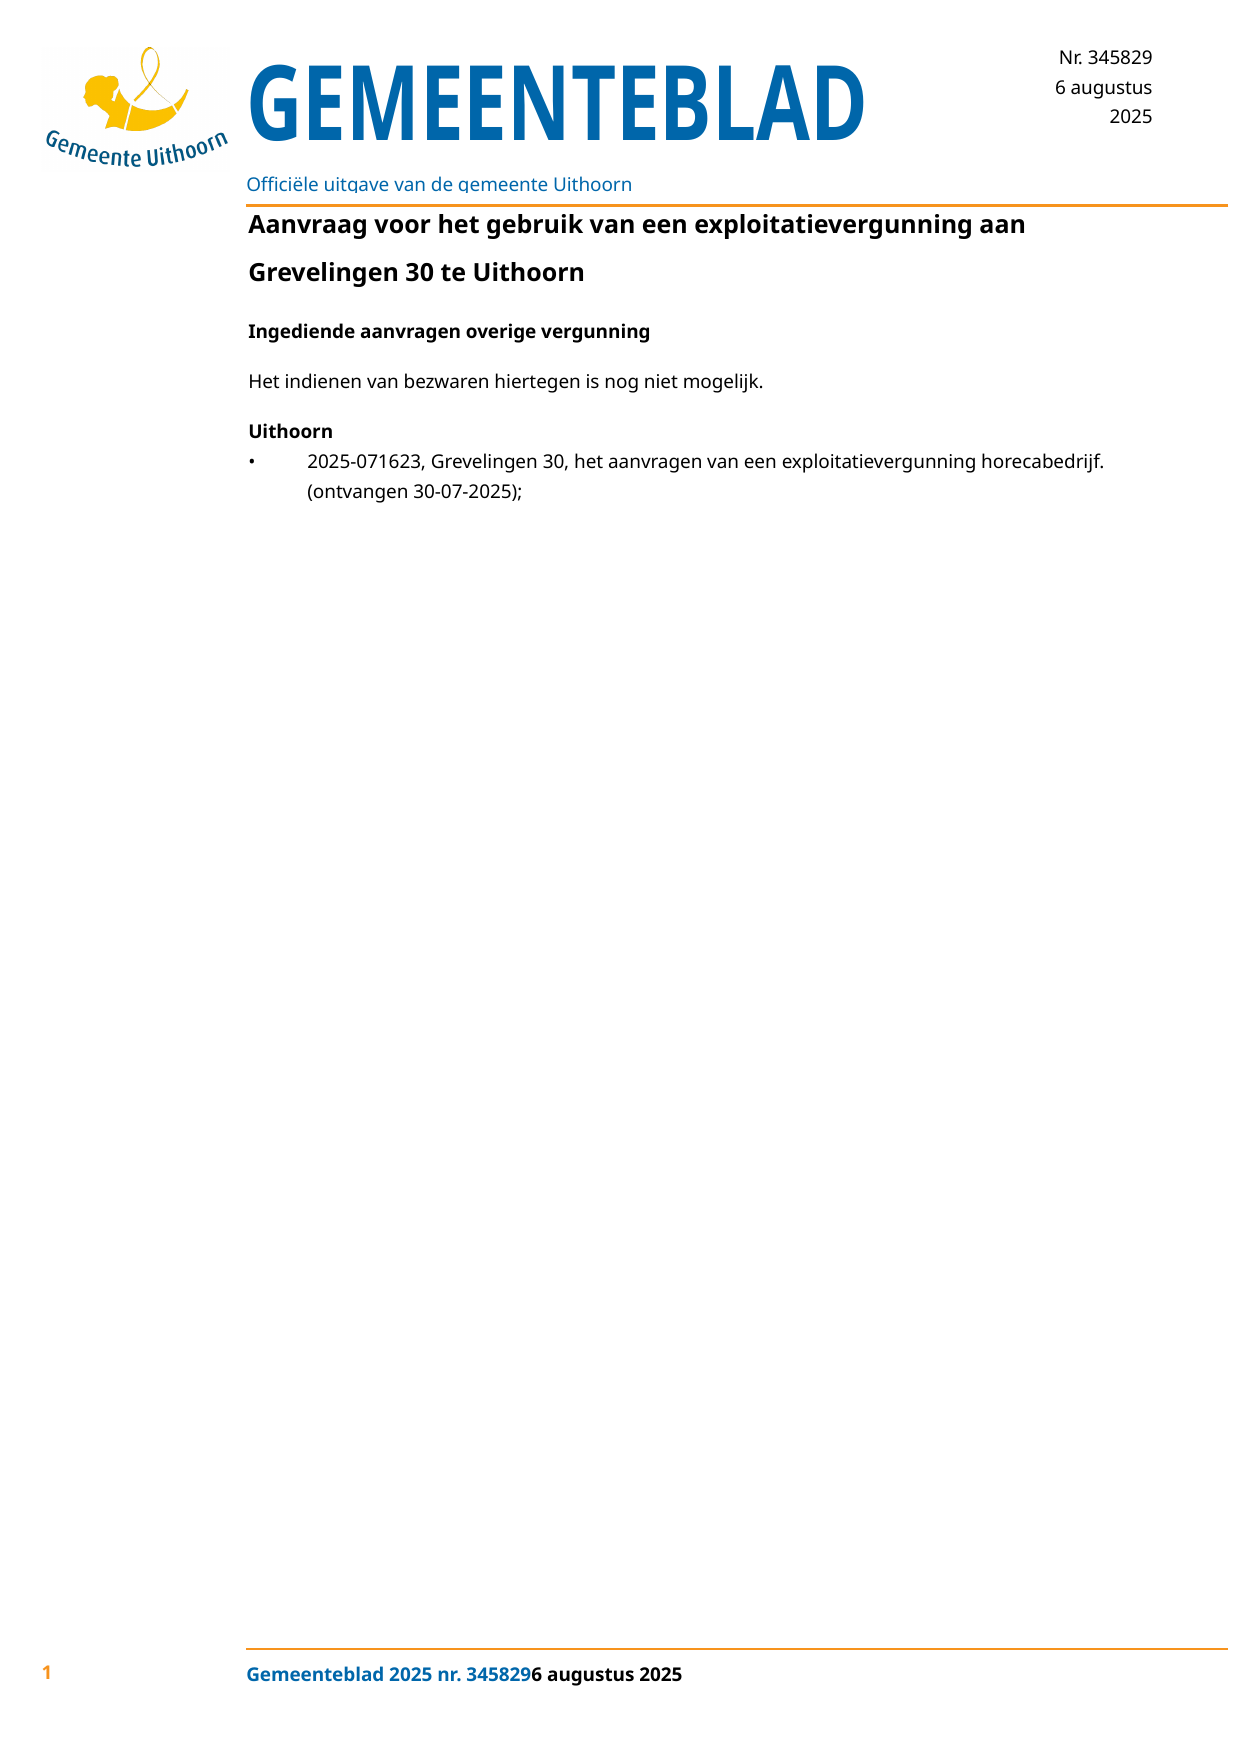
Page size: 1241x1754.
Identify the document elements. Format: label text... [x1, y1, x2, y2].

text Het indienen van bezwaren hiertegen is nog niet mogelijk. [248, 368, 1152, 394]
picture [41, 47, 231, 172]
text Ingediende aanvragen overige vergunning [248, 318, 1152, 344]
text Uithoorn [248, 419, 1152, 444]
list 2025-071623, Grevelingen 30, het aanvragen van een exploitatievergunning horecabedrijf. (ontvangen 30-07-2025); [248, 448, 1152, 504]
text Aanvraag voor het gebruik van een exploitatievergunning aan Grevelingen 30 te Uithoorn [248, 207, 1152, 288]
